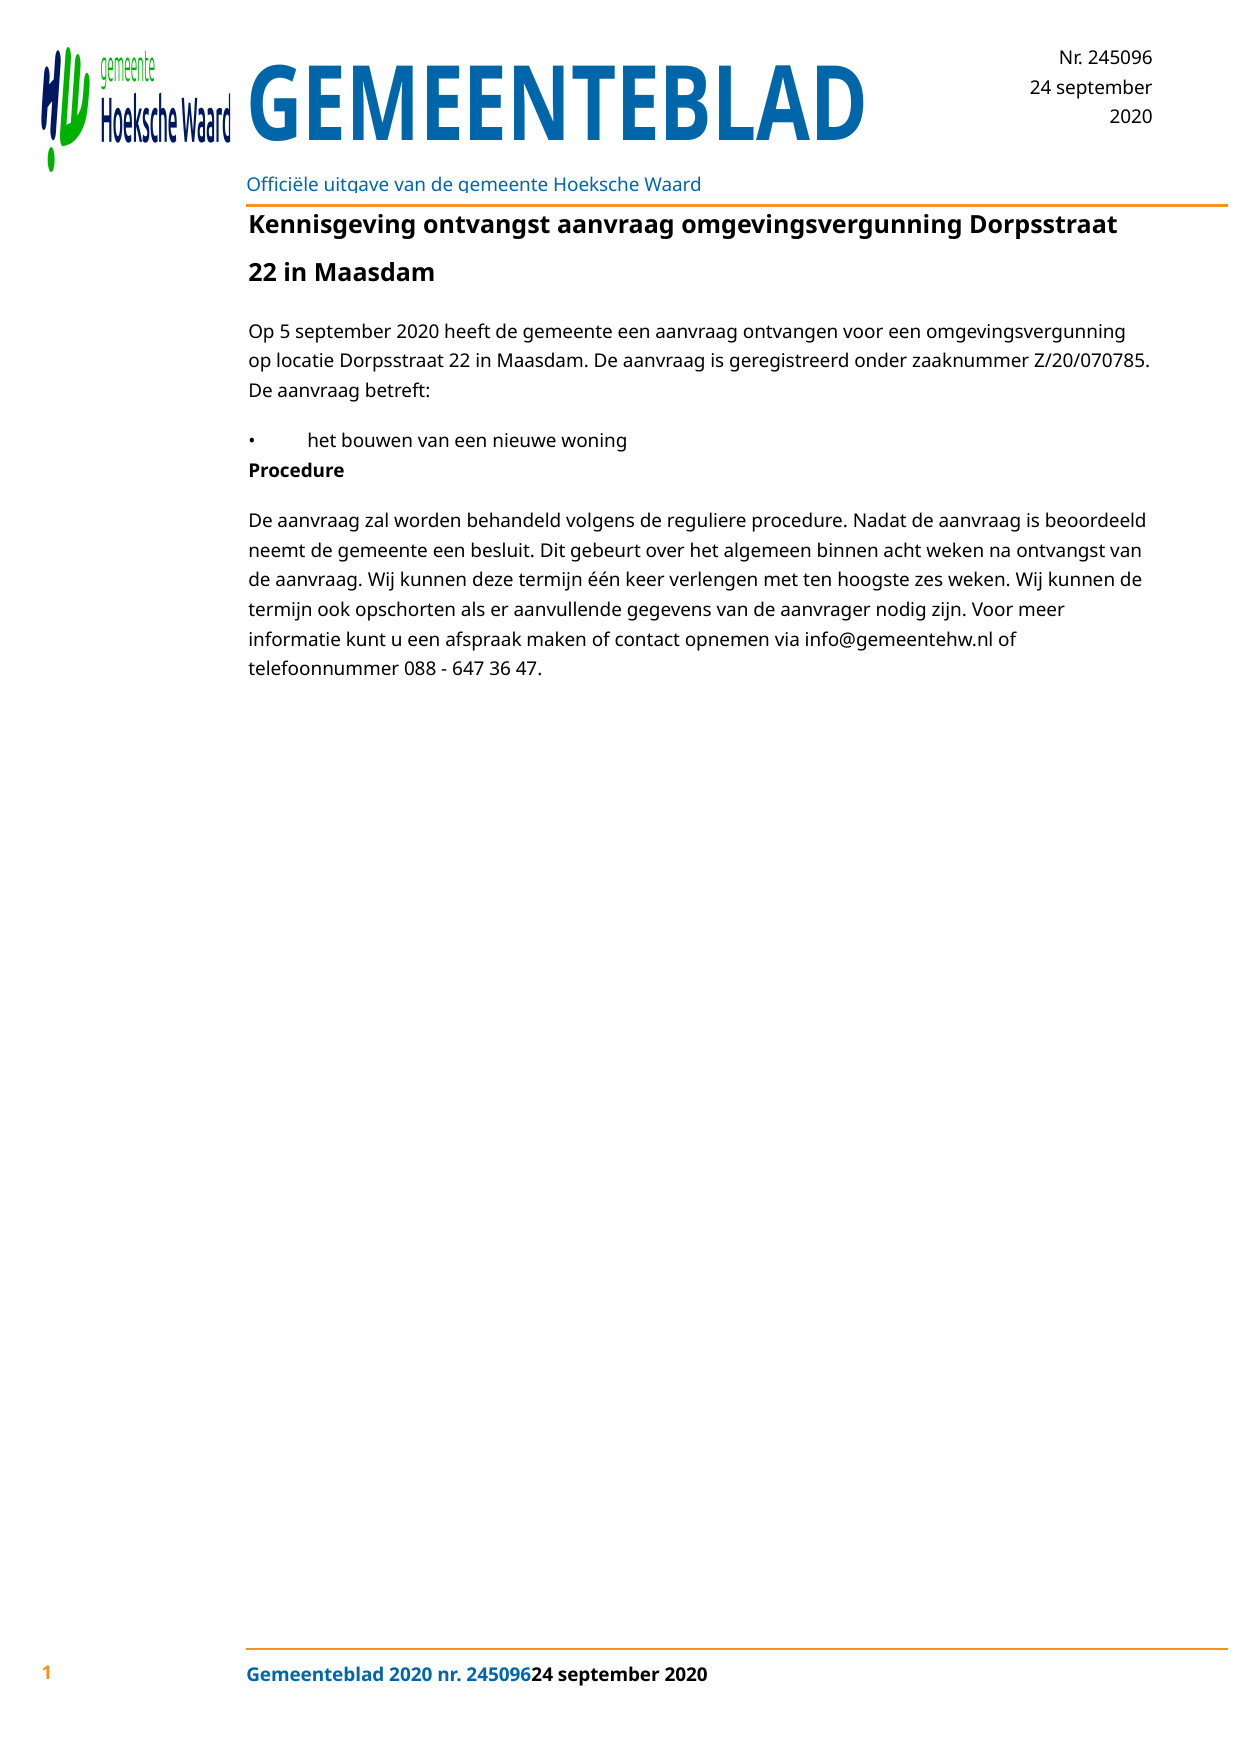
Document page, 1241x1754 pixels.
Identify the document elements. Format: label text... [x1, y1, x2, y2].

list het bouwen van een nieuwe woning [248, 427, 1152, 453]
text Op 5 september 2020 heeft de gemeente een aanvraag ontvangen voor een omgevingsvergunning op locatie Dorpsstraat 22 in Maasdam. De aanvraag is geregistreerd onder zaaknummer Z/20/070785. De aanvraag betreft: [248, 318, 1152, 403]
text Procedure [248, 457, 1152, 483]
picture [41, 47, 231, 172]
text De aanvraag zal worden behandeld volgens de reguliere procedure. Nadat de aanvraag is beoordeeld neemt de gemeente een besluit. Dit gebeurt over het algemeen binnen acht weken na ontvangst van de aanvraag. Wij kunnen deze termijn één keer verlengen met ten hoogste zes weken. Wij kunnen de termijn ook opschorten als er aanvullende gegevens van de aanvrager nodig zijn. Voor meer informatie kunt u een afspraak maken of contact opnemen via info@gemeentehw.nl of telefoonnummer 088 - 647 36 47. [248, 507, 1152, 681]
text Kennisgeving ontvangst aanvraag omgevingsvergunning Dorpsstraat 22 in Maasdam [248, 207, 1152, 288]
